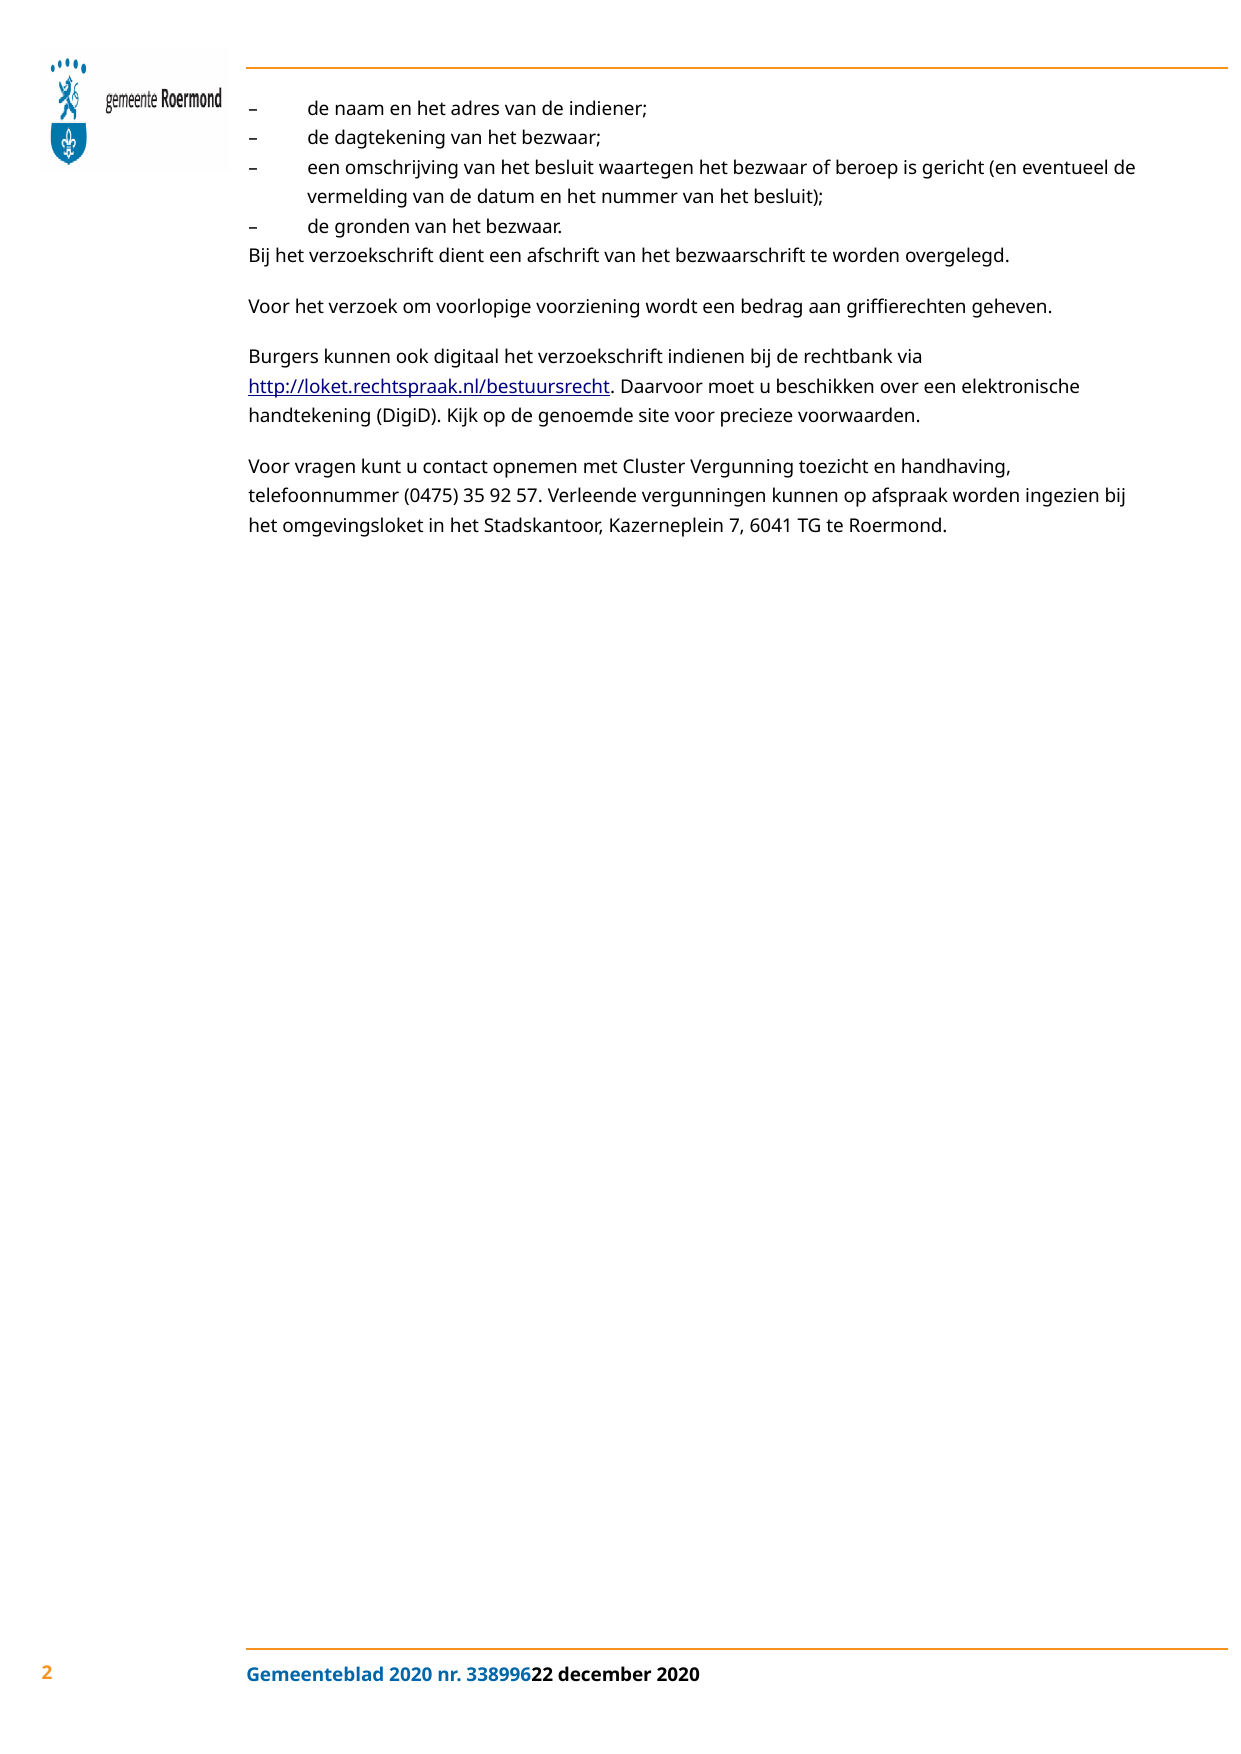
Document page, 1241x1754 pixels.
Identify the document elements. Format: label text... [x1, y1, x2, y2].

text Voor vragen kunt u contact opnemen met Cluster Vergunning toezicht en handhaving, telefoonnummer (0475) 35 92 57. Verleende vergunningen kunnen op afspraak worden ingezien bij het omgevingsloket in het Stadskantoor, Kazerneplein 7, 6041 TG te Roermond. [248, 453, 1152, 538]
list de naam en het adres van de indiener; [248, 95, 1152, 121]
list de dagtekening van het bezwaar; [248, 124, 1152, 150]
text Bij het verzoekschrift dient een afschrift van het bezwaarschrift te worden overgelegd. [248, 243, 1152, 268]
list de gronden van het bezwaar. [248, 213, 1152, 239]
text Voor het verzoek om voorlopige voorziening wordt een bedrag aan griffierechten geheven. [248, 293, 1152, 319]
text Burgers kunnen ook digitaal het verzoekschrift indienen bij de rechtbank via http://loket.rechtspraak.nl/bestuursrecht. Daarvoor moet u beschikken over een elektronische handtekening (DigiD). Kijk op de genoemde site voor precieze voorwaarden. [248, 343, 1152, 428]
list een omschrijving van het besluit waartegen het bezwaar of beroep is gericht (en eventueel de vermelding van de datum en het nummer van het besluit); [248, 154, 1152, 209]
picture [41, 47, 231, 172]
